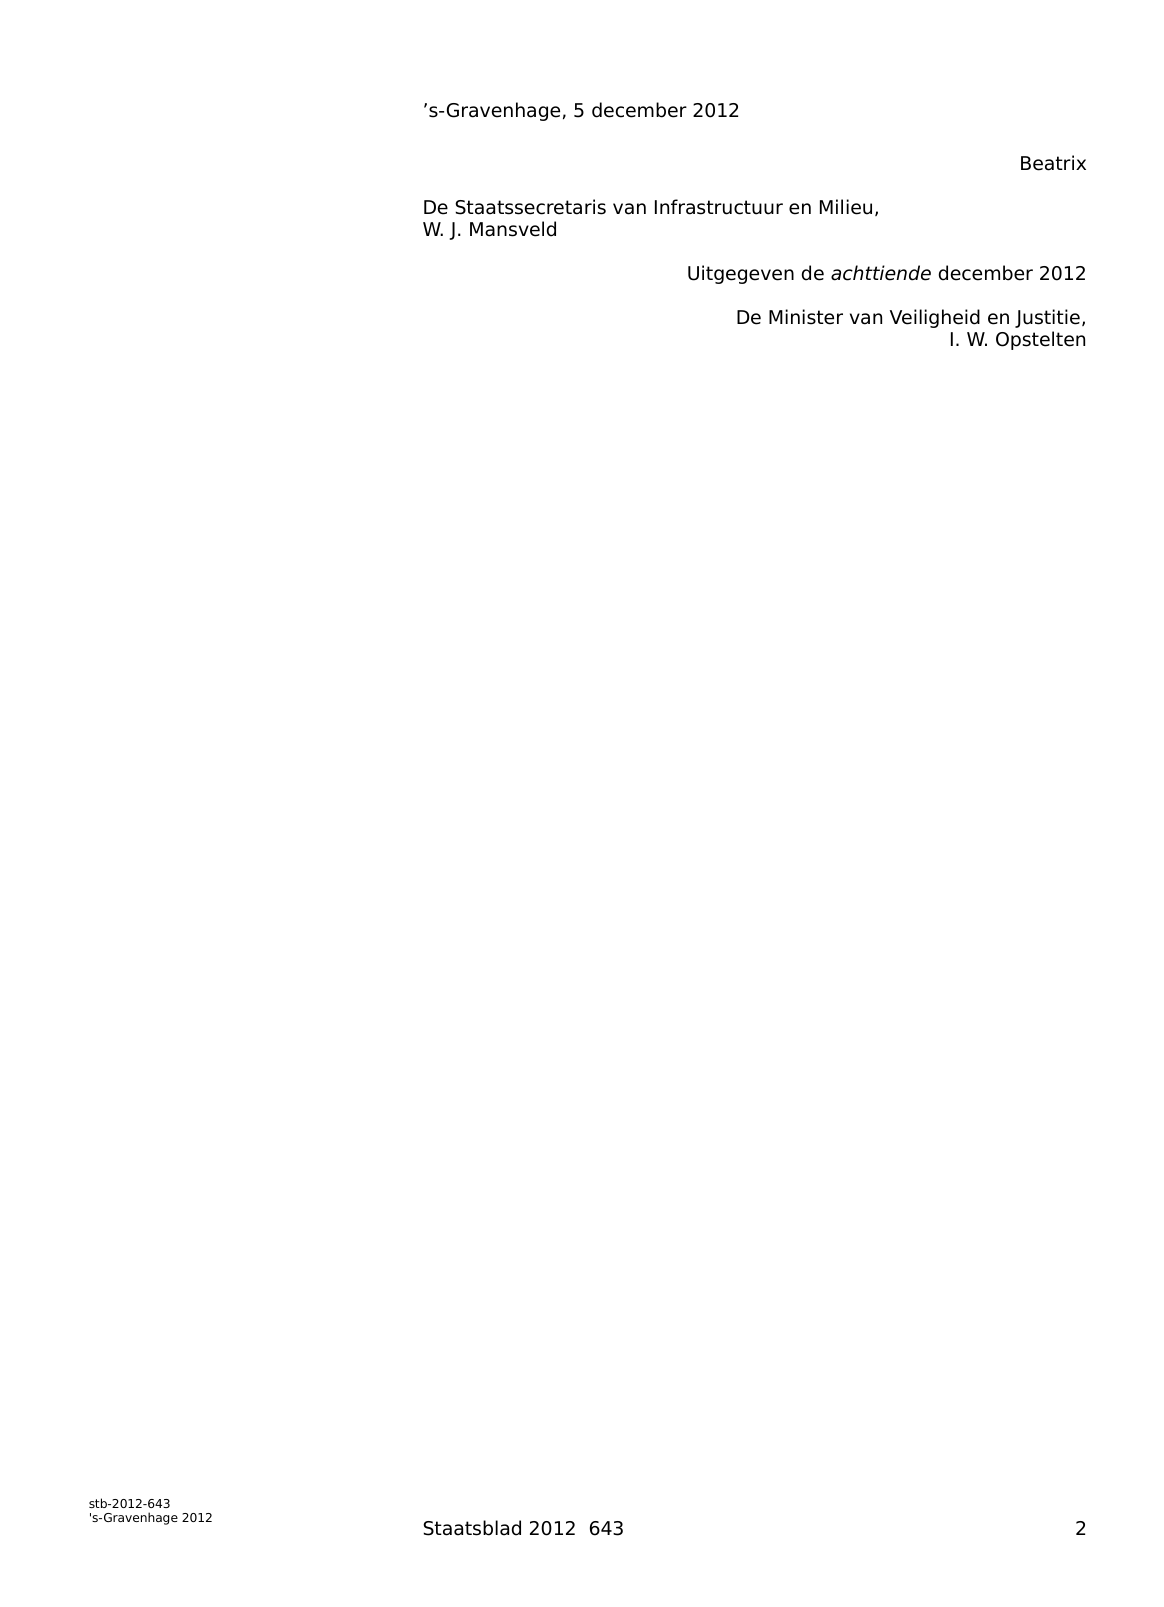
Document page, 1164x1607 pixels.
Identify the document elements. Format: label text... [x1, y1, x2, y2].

text Uitgegeven de achttiende december 2012 [422, 263, 1087, 285]
text Beatrix [422, 152, 1087, 174]
text ’s-Gravenhage, 5 december 2012 [422, 100, 1087, 122]
text De Minister van Veiligheid en Justitie, I. W. Opstelten [422, 307, 1087, 351]
text 's-Gravenhage 2012 [88, 1511, 323, 1525]
text De Staatssecretaris van Infrastructuur en Milieu, W. J. Mansveld [422, 197, 1087, 241]
text stb-2012-643 [88, 1497, 323, 1511]
